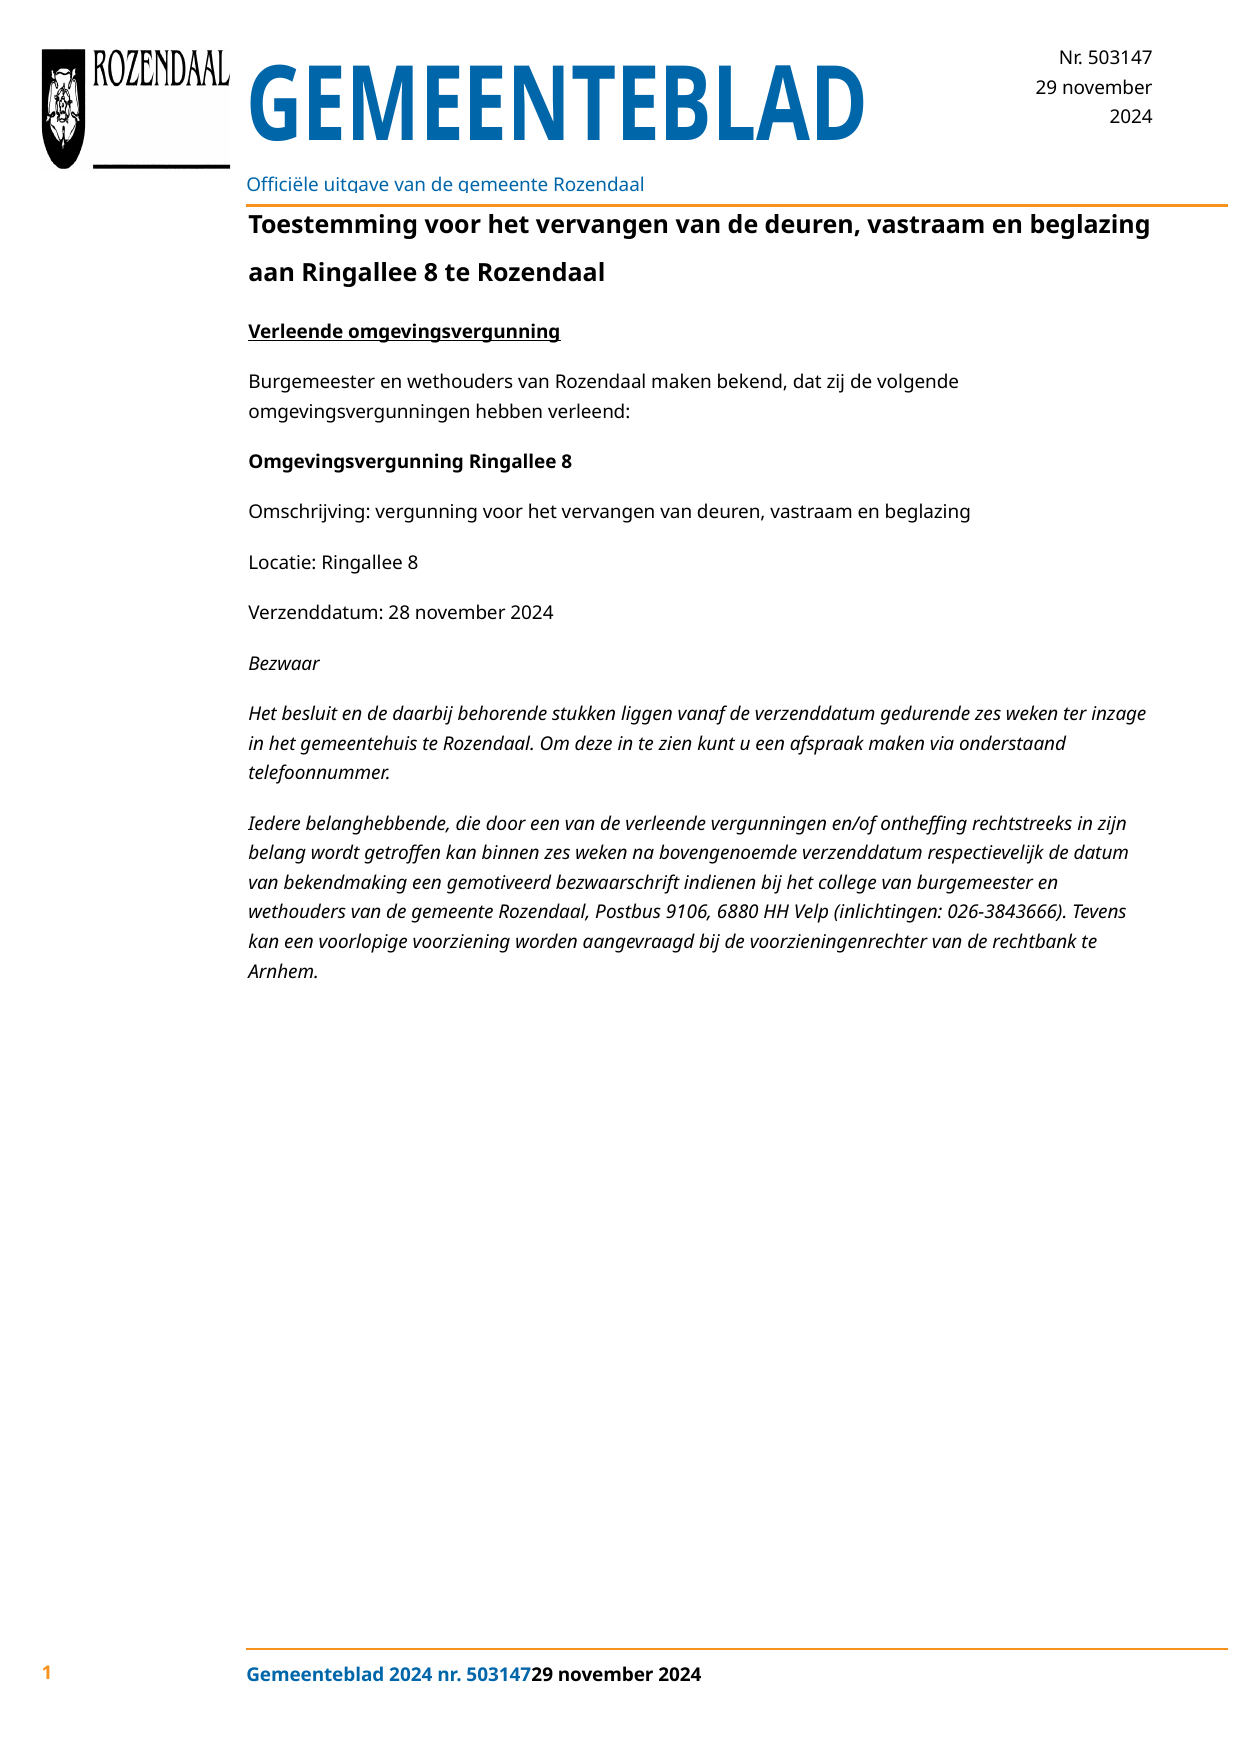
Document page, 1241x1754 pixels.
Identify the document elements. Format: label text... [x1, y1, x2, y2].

picture [41, 47, 231, 172]
text Iedere belanghebbende, die door een van de verleende vergunningen en/of ontheffing rechtstreeks in zijn belang wordt getroffen kan binnen zes weken na bovengenoemde verzenddatum respectievelijk de datum van bekendmaking een gemotiveerd bezwaarschrift indienen bij het college van burgemeester en wethouders van de gemeente Rozendaal, Postbus 9106, 6880 HH Velp (inlichtingen: 026-3843666). Tevens kan een voorlopige voorziening worden aangevraagd bij de voorzieningenrechter van de rechtbank te Arnhem. [248, 810, 1152, 984]
text Burgemeester en wethouders van Rozendaal maken bekend, dat zij de volgende omgevingsvergunningen hebben verleend: [248, 368, 1152, 424]
text Omschrijving: vergunning voor het vervangen van deuren, vastraam en beglazing [248, 499, 1152, 524]
text Omgevingsvergunning Ringallee 8 [248, 448, 1152, 474]
text Verleende omgevingsvergunning [248, 318, 1152, 344]
text Locatie: Ringallee 8 [248, 549, 1152, 575]
text Verzenddatum: 28 november 2024 [248, 599, 1152, 625]
text Bezwaar [248, 650, 1152, 676]
text Het besluit en de daarbij behorende stukken liggen vanaf de verzenddatum gedurende zes weken ter inzage in het gemeentehuis te Rozendaal. Om deze in te zien kunt u een afspraak maken via onderstaand telefoonnummer. [248, 700, 1152, 785]
text Toestemming voor het vervangen van de deuren, vastraam en beglazing aan Ringallee 8 te Rozendaal [248, 207, 1152, 288]
